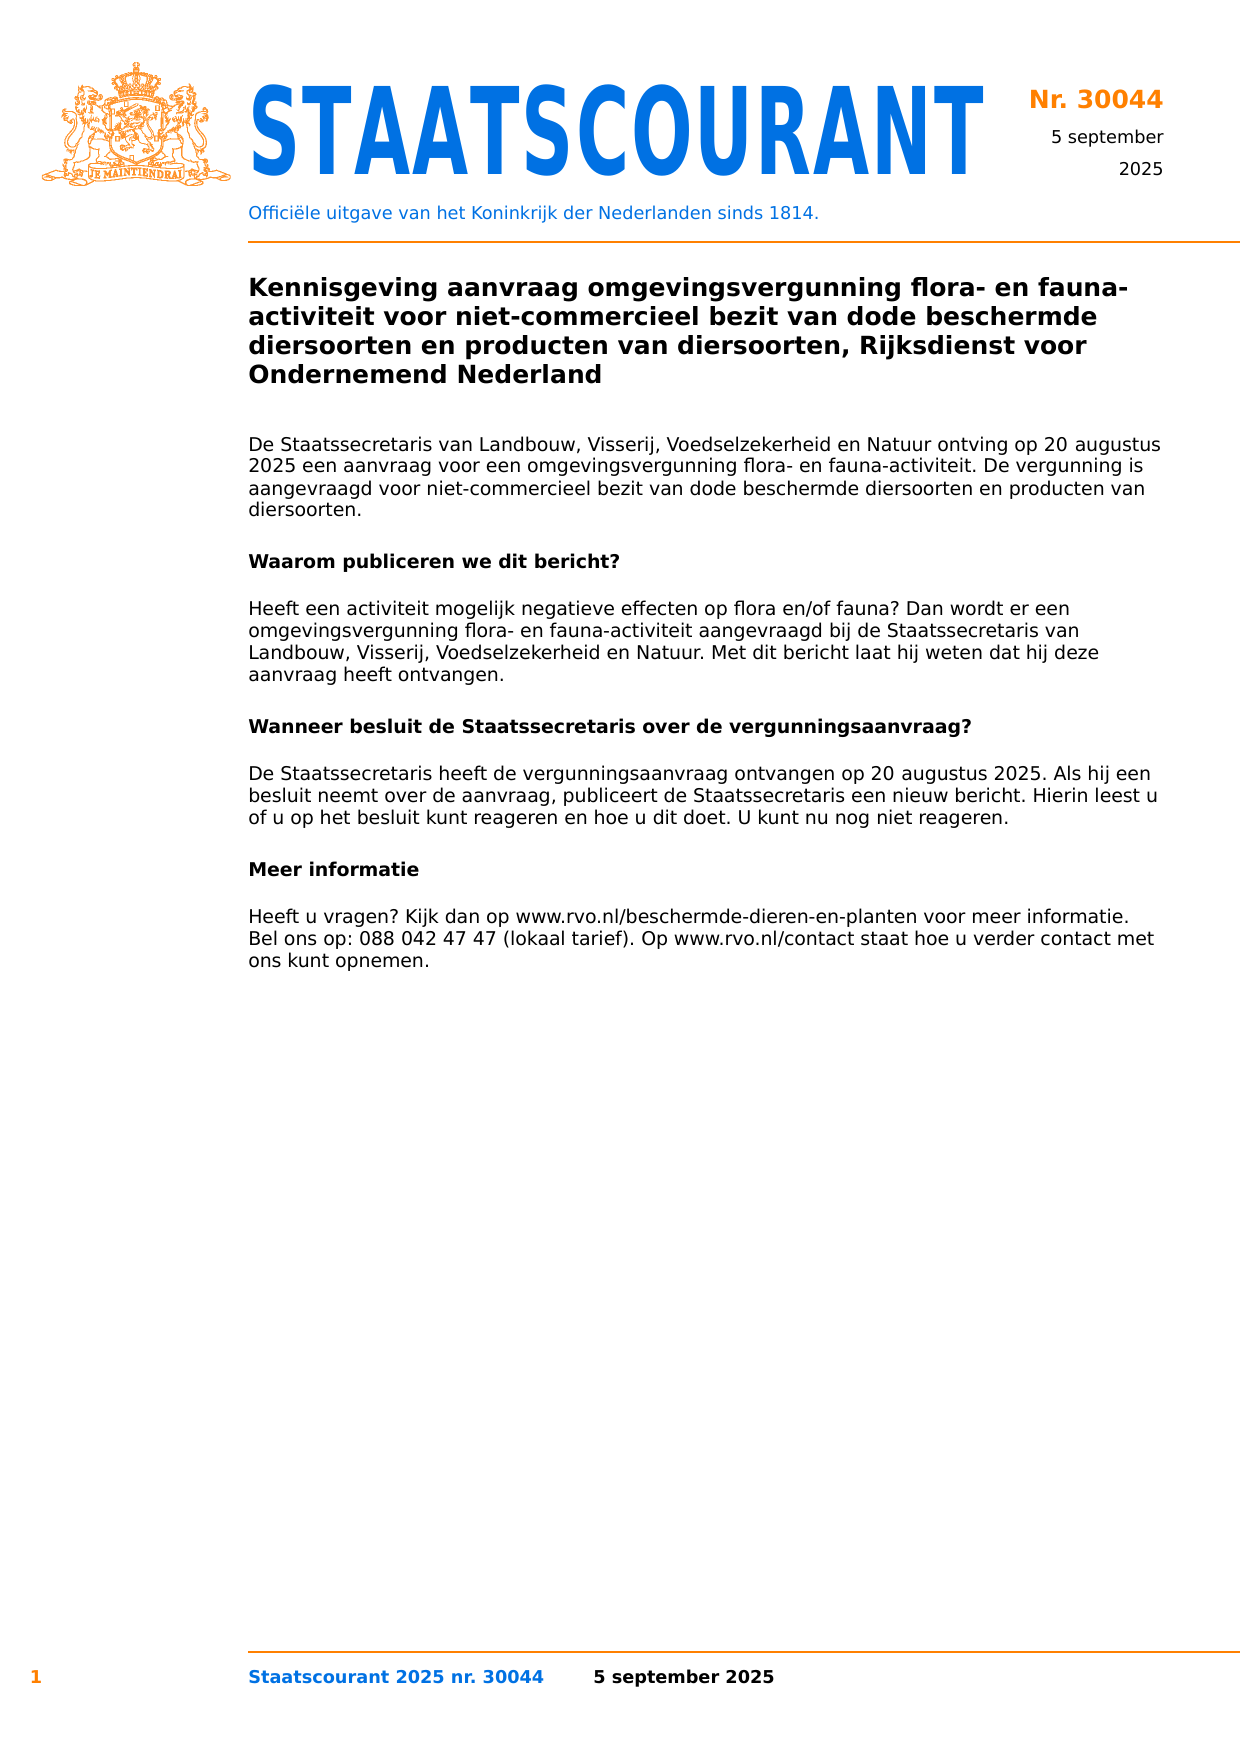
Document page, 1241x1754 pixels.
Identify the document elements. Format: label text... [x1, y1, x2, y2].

table_cell Officiële uitgave van het Koninkrijk der Nederlanden sinds 1814. [248, 203, 1240, 241]
subtitle Meer informatie [248, 859, 1163, 881]
text Heeft een activiteit mogelijk negatieve effecten op flora en/of fauna? Dan wordt er een omgevingsvergunning flora- en fauna-activiteit aangevraagd bij de Staatssecretaris van Landbouw, Visserij, Voedselzekerheid en Natuur. Met dit bericht laat hij weten dat hij deze aanvraag heeft ontvangen. [248, 598, 1163, 686]
text De Staatssecretaris van Landbouw, Visserij, Voedselzekerheid en Natuur ontving op 20 augustus 2025 een aanvraag voor een omgevingsvergunning flora- en fauna-activiteit. De vergunning is aangevraagd voor niet-commercieel bezit van dode beschermde diersoorten en producten van diersoorten. [248, 433, 1163, 521]
table_cell 5 september [998, 121, 1240, 153]
subtitle Kennisgeving aanvraag omgevingsvergunning flora- en fauna-activiteit voor niet-commercieel bezit van dode beschermde diersoorten en producten van diersoorten, Rijksdienst voor Ondernemend Nederland [248, 273, 1163, 390]
subtitle Wanneer besluit de Staatssecretaris over de vergunningsaanvraag? [248, 716, 1163, 738]
subtitle Waarom publiceren we dit bericht? [248, 551, 1163, 573]
table_cell 2025 [998, 153, 1240, 203]
text Heeft u vragen? Kijk dan op www.rvo.nl/beschermde-dieren-en-planten voor meer informatie. Bel ons op: 088 042 47 47 (lokaal tarief). Op www.rvo.nl/contact staat hoe u verder contact met ons kunt opnemen. [248, 906, 1163, 972]
table_header [25, 62, 248, 241]
table_header STAATSCOURANT [248, 62, 998, 203]
picture [41, 62, 231, 186]
text De Staatssecretaris heeft de vergunningsaanvraag ontvangen op 20 augustus 2025. Als hij een besluit neemt over de aanvraag, publiceert de Staatssecretaris een nieuw bericht. Hierin leest u of u op het besluit kunt reageren en hoe u dit doet. U kunt nu nog niet reageren. [248, 763, 1163, 829]
table_header Nr. 30044 [998, 62, 1240, 121]
